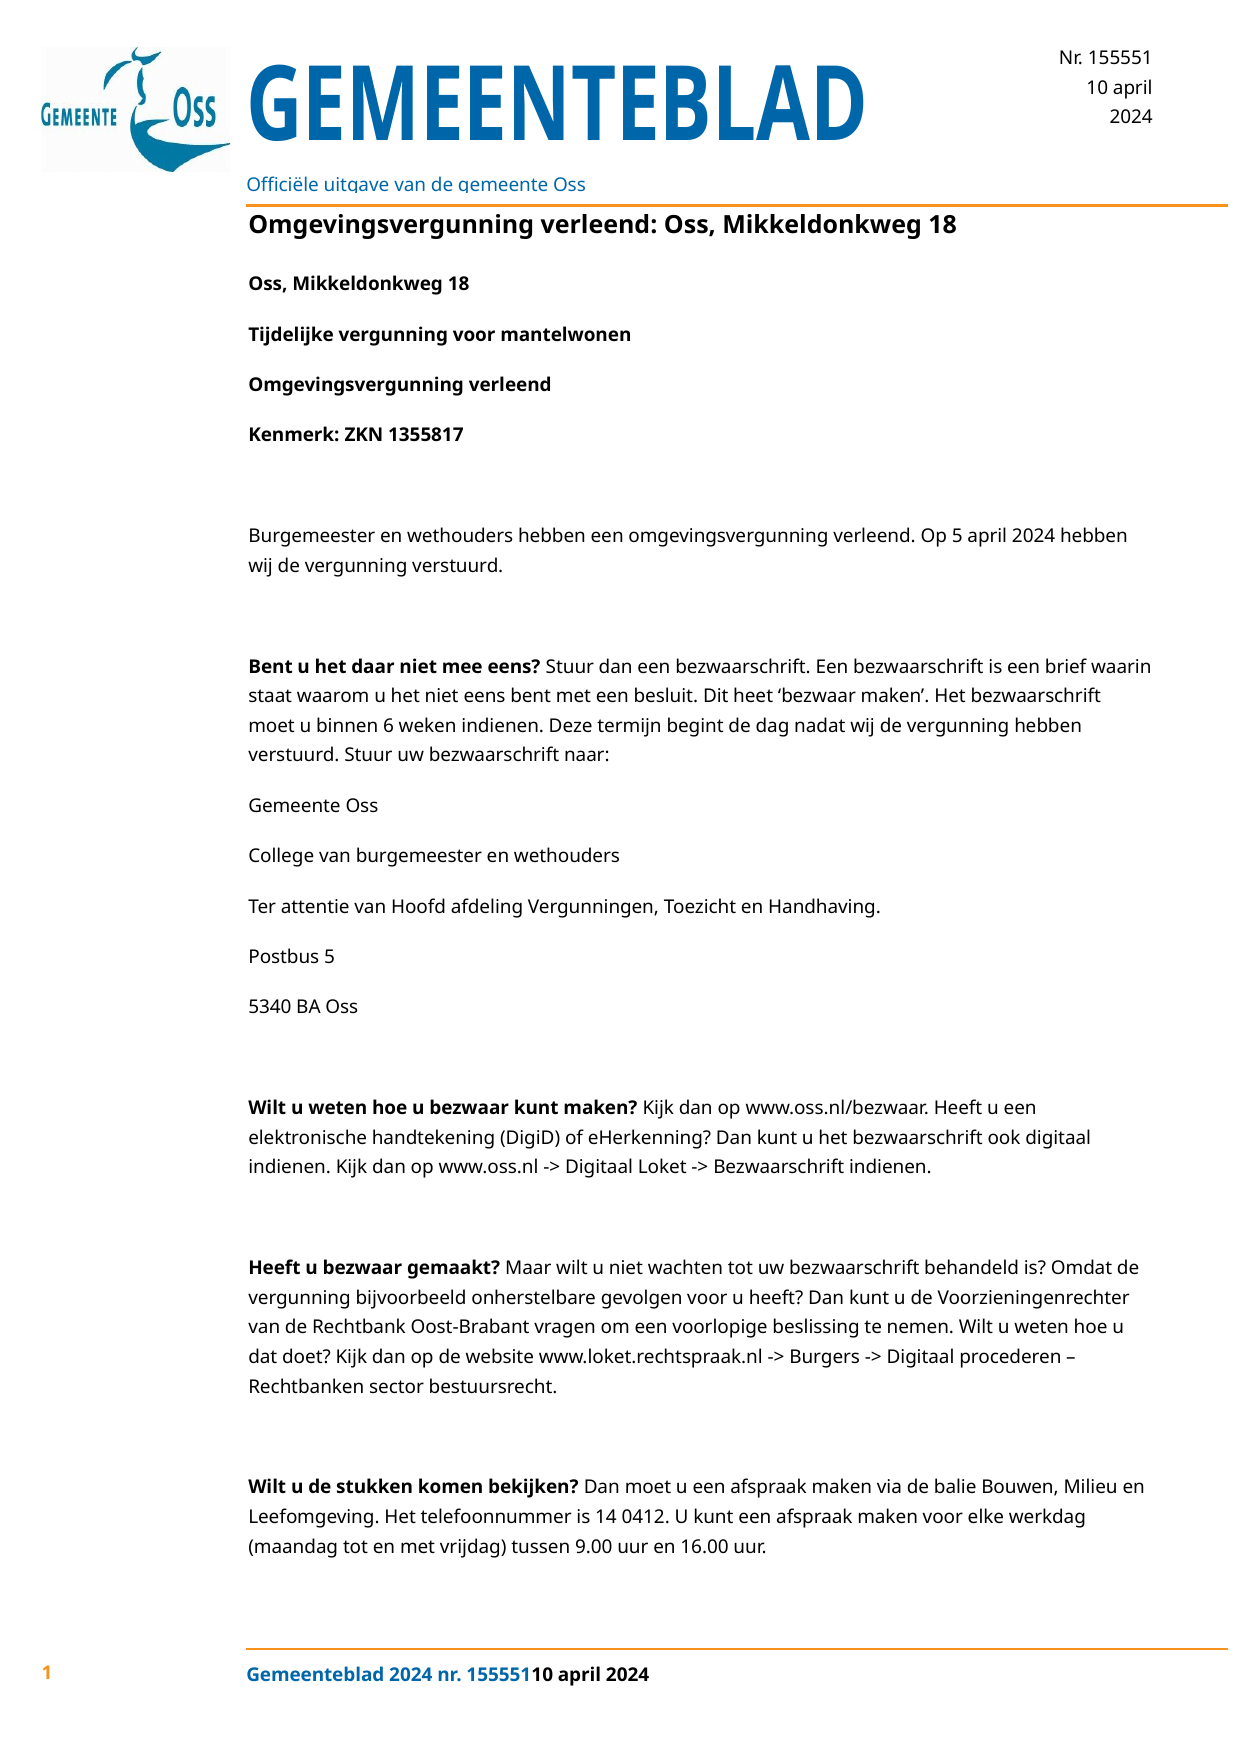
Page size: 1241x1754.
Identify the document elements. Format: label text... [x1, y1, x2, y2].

text Ter attentie van Hoofd afdeling Vergunningen, Toezicht en Handhaving. [248, 893, 1152, 918]
picture [41, 47, 231, 172]
text 5340 BA Oss [248, 994, 1152, 1019]
text Wilt u weten hoe u bezwaar kunt maken? Kijk dan op www.oss.nl/bezwaar. Heeft u een elektronische handtekening (DigiD) of eHerkenning? Dan kunt u het bezwaarschrift ook digitaal indienen. Kijk dan op www.oss.nl -> Digitaal Loket -> Bezwaarschrift indienen. [248, 1094, 1152, 1179]
text College van burgemeester en wethouders [248, 842, 1152, 868]
text Tijdelijke vergunning voor mantelwonen [248, 321, 1152, 346]
text Kenmerk: ZKN 1355817 [248, 422, 1152, 447]
text Bent u het daar niet mee eens? Stuur dan een bezwaarschrift. Een bezwaarschrift is een brief waarin staat waarom u het niet eens bent met een besluit. Dit heet ‘bezwaar maken’. Het bezwaarschrift moet u binnen 6 weken indienen. Deze termijn begint de dag nadat wij de vergunning hebben verstuurd. Stuur uw bezwaarschrift naar: [248, 653, 1152, 767]
text Burgemeester en wethouders hebben een omgevingsvergunning verleend. Op 5 april 2024 hebben wij de vergunning verstuurd. [248, 522, 1152, 578]
text Postbus 5 [248, 943, 1152, 969]
text Heeft u bezwaar gemaakt? Maar wilt u niet wachten tot uw bezwaarschrift behandeld is? Omdat de vergunning bijvoorbeeld onherstelbare gevolgen voor u heeft? Dan kunt u de Voorzieningenrechter van de Rechtbank Oost-Brabant vragen om een voorlopige beslissing te nemen. Wilt u weten hoe u dat doet? Kijk dan op de website www.loket.rechtspraak.nl -> Burgers -> Digitaal procederen – Rechtbanken sector bestuursrecht. [248, 1254, 1152, 1398]
text Oss, Mikkeldonkweg 18 [248, 270, 1152, 296]
text Omgevingsvergunning verleend: Oss, Mikkeldonkweg 18 [248, 207, 1152, 241]
text Wilt u de stukken komen bekijken? Dan moet u een afspraak maken via de balie Bouwen, Milieu en Leefomgeving. Het telefoonnummer is 14 0412. U kunt een afspraak maken voor elke werkdag (maandag tot en met vrijdag) tussen 9.00 uur en 16.00 uur. [248, 1474, 1152, 1558]
text Omgevingsvergunning verleend [248, 371, 1152, 397]
text Gemeente Oss [248, 792, 1152, 818]
